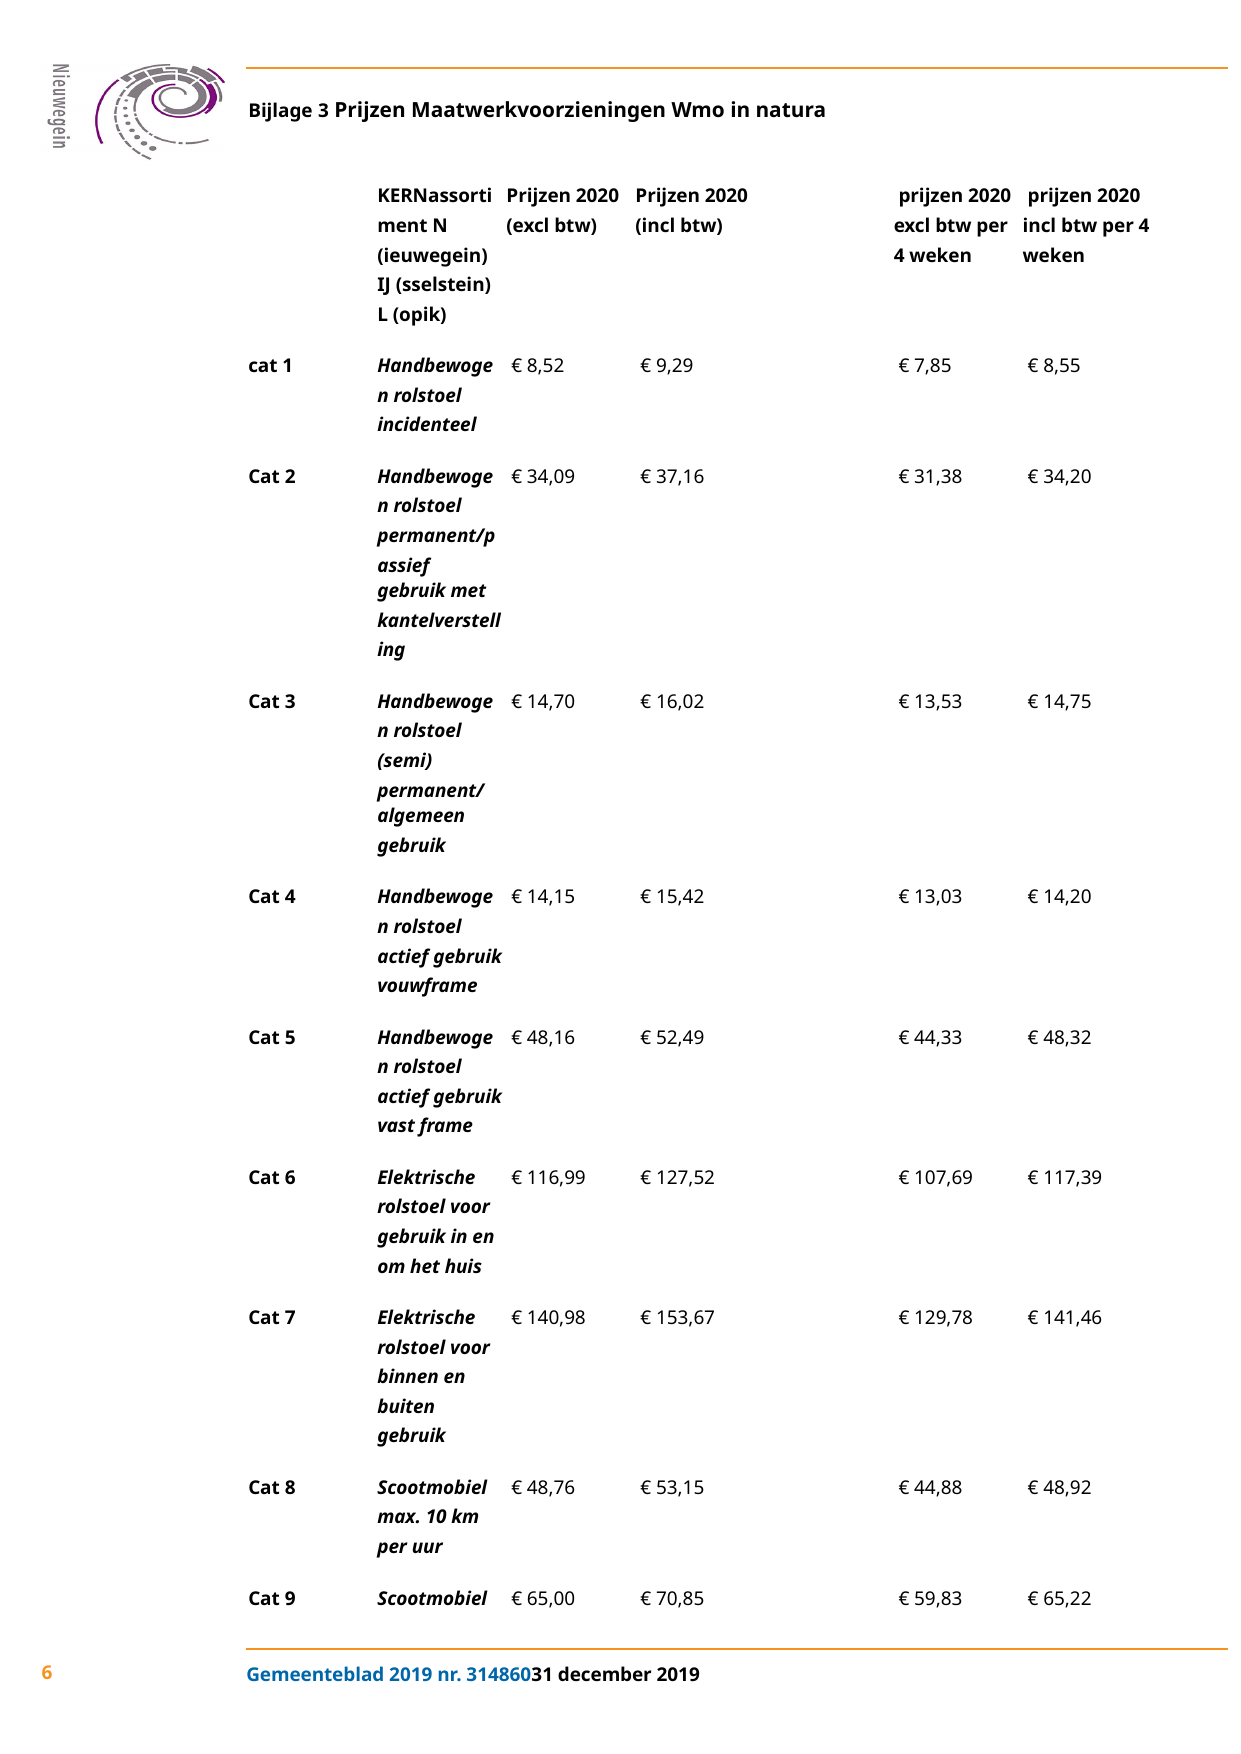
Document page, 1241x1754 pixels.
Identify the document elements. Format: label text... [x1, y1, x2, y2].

table_cell Handbewogen rolstoel actief gebruik vast frame [377, 1024, 506, 1138]
table_cell € 7,85 [894, 353, 1022, 437]
table_cell [764, 1024, 893, 1138]
table_cell [635, 578, 764, 662]
table_cell € 59,83 [894, 1585, 1022, 1610]
table_cell € 48,92 [1023, 1474, 1152, 1559]
table_cell Scootmobiel max. 10 km per uur [377, 1474, 506, 1559]
table_cell Elektrische rolstoel voor gebruik in en om het huis [377, 1164, 506, 1278]
table_cell € 107,69 [894, 1164, 1022, 1278]
table_cell algemeen gebruik [377, 803, 506, 858]
table_cell [248, 327, 377, 352]
table_cell € 140,98 [506, 1304, 635, 1448]
table_cell [764, 803, 893, 858]
table_cell Handbewogen rolstoel actief gebruik vouwframe [377, 884, 506, 998]
table_cell € 14,70 [506, 688, 635, 803]
table_cell [894, 1279, 1022, 1304]
table_cell [894, 1448, 1022, 1474]
table_cell Handbewogen rolstoel permanent/passief [377, 463, 506, 577]
table_cell [764, 858, 893, 884]
table_cell Cat 2 [248, 463, 377, 577]
table_cell € 116,99 [506, 1164, 635, 1278]
table_cell [894, 663, 1022, 688]
table_cell cat 1 [248, 353, 377, 437]
table_cell € 127,52 [635, 1164, 764, 1278]
table_cell [764, 1474, 893, 1559]
table_cell Elektrische rolstoel voor binnen en buiten gebruik [377, 1304, 506, 1448]
table_header prijzen 2020 excl btw per 4 weken [894, 183, 1022, 327]
table_cell € 70,85 [635, 1585, 764, 1610]
table_cell [635, 1279, 764, 1304]
table_cell [506, 578, 635, 662]
table_header [764, 183, 893, 327]
table_cell € 65,00 [506, 1585, 635, 1610]
table_cell [1023, 1559, 1152, 1585]
table_cell [248, 663, 377, 688]
table_cell [1023, 858, 1152, 884]
table_cell Cat 4 [248, 884, 377, 998]
table_cell [764, 1304, 893, 1448]
table_cell [1023, 803, 1152, 858]
table_cell € 141,46 [1023, 1304, 1152, 1448]
table_cell € 14,20 [1023, 884, 1152, 998]
table_cell [894, 578, 1022, 662]
table_cell € 48,32 [1023, 1024, 1152, 1138]
table_cell [1023, 1448, 1152, 1474]
table_header Prijzen 2020 (incl btw) [635, 183, 764, 327]
table_cell Cat 8 [248, 1474, 377, 1559]
table_cell [1023, 998, 1152, 1024]
table_cell [764, 1164, 893, 1278]
table_cell [1023, 1279, 1152, 1304]
table_cell [506, 858, 635, 884]
table_cell [635, 803, 764, 858]
table_cell [764, 327, 893, 352]
table_cell € 8,52 [506, 353, 635, 437]
table_cell [635, 1138, 764, 1164]
table_cell [894, 437, 1022, 463]
table_cell [894, 803, 1022, 858]
table_cell [248, 1448, 377, 1474]
table_cell [1023, 437, 1152, 463]
table_cell € 15,42 [635, 884, 764, 998]
picture [41, 47, 231, 172]
table_cell € 31,38 [894, 463, 1022, 577]
text Bijlage 3 Prijzen Maatwerkvoorzieningen Wmo in natura [248, 95, 1152, 123]
table_cell [377, 663, 506, 688]
table_cell [764, 998, 893, 1024]
table_cell € 117,39 [1023, 1164, 1152, 1278]
table_cell [1023, 663, 1152, 688]
table_cell [635, 437, 764, 463]
table_cell Cat 5 [248, 1024, 377, 1138]
table_cell € 13,53 [894, 688, 1022, 803]
table_header Prijzen 2020 (excl btw) [506, 183, 635, 327]
table_cell Handbewogen rolstoel (semi) permanent/ [377, 688, 506, 803]
table_cell [764, 578, 893, 662]
table_cell [764, 1448, 893, 1474]
table_cell € 52,49 [635, 1024, 764, 1138]
table_cell [635, 327, 764, 352]
table_cell Cat 9 [248, 1585, 377, 1610]
table_cell [506, 803, 635, 858]
table_cell [1023, 1138, 1152, 1164]
table_cell [635, 663, 764, 688]
table_cell [377, 1279, 506, 1304]
table_cell [894, 998, 1022, 1024]
table_cell [377, 1559, 506, 1585]
table_cell gebruik met kantelverstelling [377, 578, 506, 662]
table_cell € 44,88 [894, 1474, 1022, 1559]
table_cell [506, 1448, 635, 1474]
table_cell [506, 437, 635, 463]
table_cell € 9,29 [635, 353, 764, 437]
table_cell [506, 663, 635, 688]
table_cell [506, 998, 635, 1024]
table_cell [248, 1559, 377, 1585]
table_cell [894, 327, 1022, 352]
table_cell € 153,67 [635, 1304, 764, 1448]
table_cell [764, 884, 893, 998]
table_cell Handbewogen rolstoel incidenteel [377, 353, 506, 437]
table_cell [377, 1138, 506, 1164]
table_cell € 44,33 [894, 1024, 1022, 1138]
table_cell [377, 327, 506, 352]
table_cell [635, 1448, 764, 1474]
table_cell € 48,16 [506, 1024, 635, 1138]
table_cell [506, 1559, 635, 1585]
table_cell [1023, 578, 1152, 662]
table_cell [894, 1138, 1022, 1164]
table_cell [377, 1448, 506, 1474]
table_header [248, 183, 377, 327]
table_cell [248, 1138, 377, 1164]
table_cell [635, 858, 764, 884]
table_cell [248, 437, 377, 463]
table_header prijzen 2020 incl btw per 4 weken [1023, 183, 1152, 327]
table_cell [764, 688, 893, 803]
table_cell [894, 858, 1022, 884]
table_cell [506, 327, 635, 352]
table_cell [248, 578, 377, 662]
table_cell € 129,78 [894, 1304, 1022, 1448]
table_cell Cat 6 [248, 1164, 377, 1278]
table_cell [894, 1559, 1022, 1585]
table_cell € 8,55 [1023, 353, 1152, 437]
table_cell [764, 1279, 893, 1304]
table_cell [764, 1559, 893, 1585]
table_cell € 37,16 [635, 463, 764, 577]
table_cell € 53,15 [635, 1474, 764, 1559]
table_cell [248, 803, 377, 858]
table_cell [1023, 327, 1152, 352]
table_cell [377, 858, 506, 884]
table_cell [764, 437, 893, 463]
table_cell [764, 1585, 893, 1610]
table_cell € 65,22 [1023, 1585, 1152, 1610]
table_cell Scootmobiel [377, 1585, 506, 1610]
table_cell [764, 463, 893, 577]
table_cell [764, 1138, 893, 1164]
table_cell € 48,76 [506, 1474, 635, 1559]
table_cell € 34,09 [506, 463, 635, 577]
table_cell € 34,20 [1023, 463, 1152, 577]
table_cell [635, 1559, 764, 1585]
table_cell € 14,75 [1023, 688, 1152, 803]
table_cell € 13,03 [894, 884, 1022, 998]
table_cell € 16,02 [635, 688, 764, 803]
table_cell [248, 858, 377, 884]
table_cell € 14,15 [506, 884, 635, 998]
table_cell [248, 998, 377, 1024]
table_cell [506, 1279, 635, 1304]
table_cell Cat 7 [248, 1304, 377, 1448]
table_cell [377, 437, 506, 463]
table_cell [506, 1138, 635, 1164]
table_cell [764, 353, 893, 437]
table_cell [248, 1279, 377, 1304]
table_cell [377, 998, 506, 1024]
table_cell [764, 663, 893, 688]
table_cell [635, 998, 764, 1024]
table_cell Cat 3 [248, 688, 377, 803]
table_header KERNassortiment N (ieuwegein) IJ (sselstein) L (opik) [377, 183, 506, 327]
